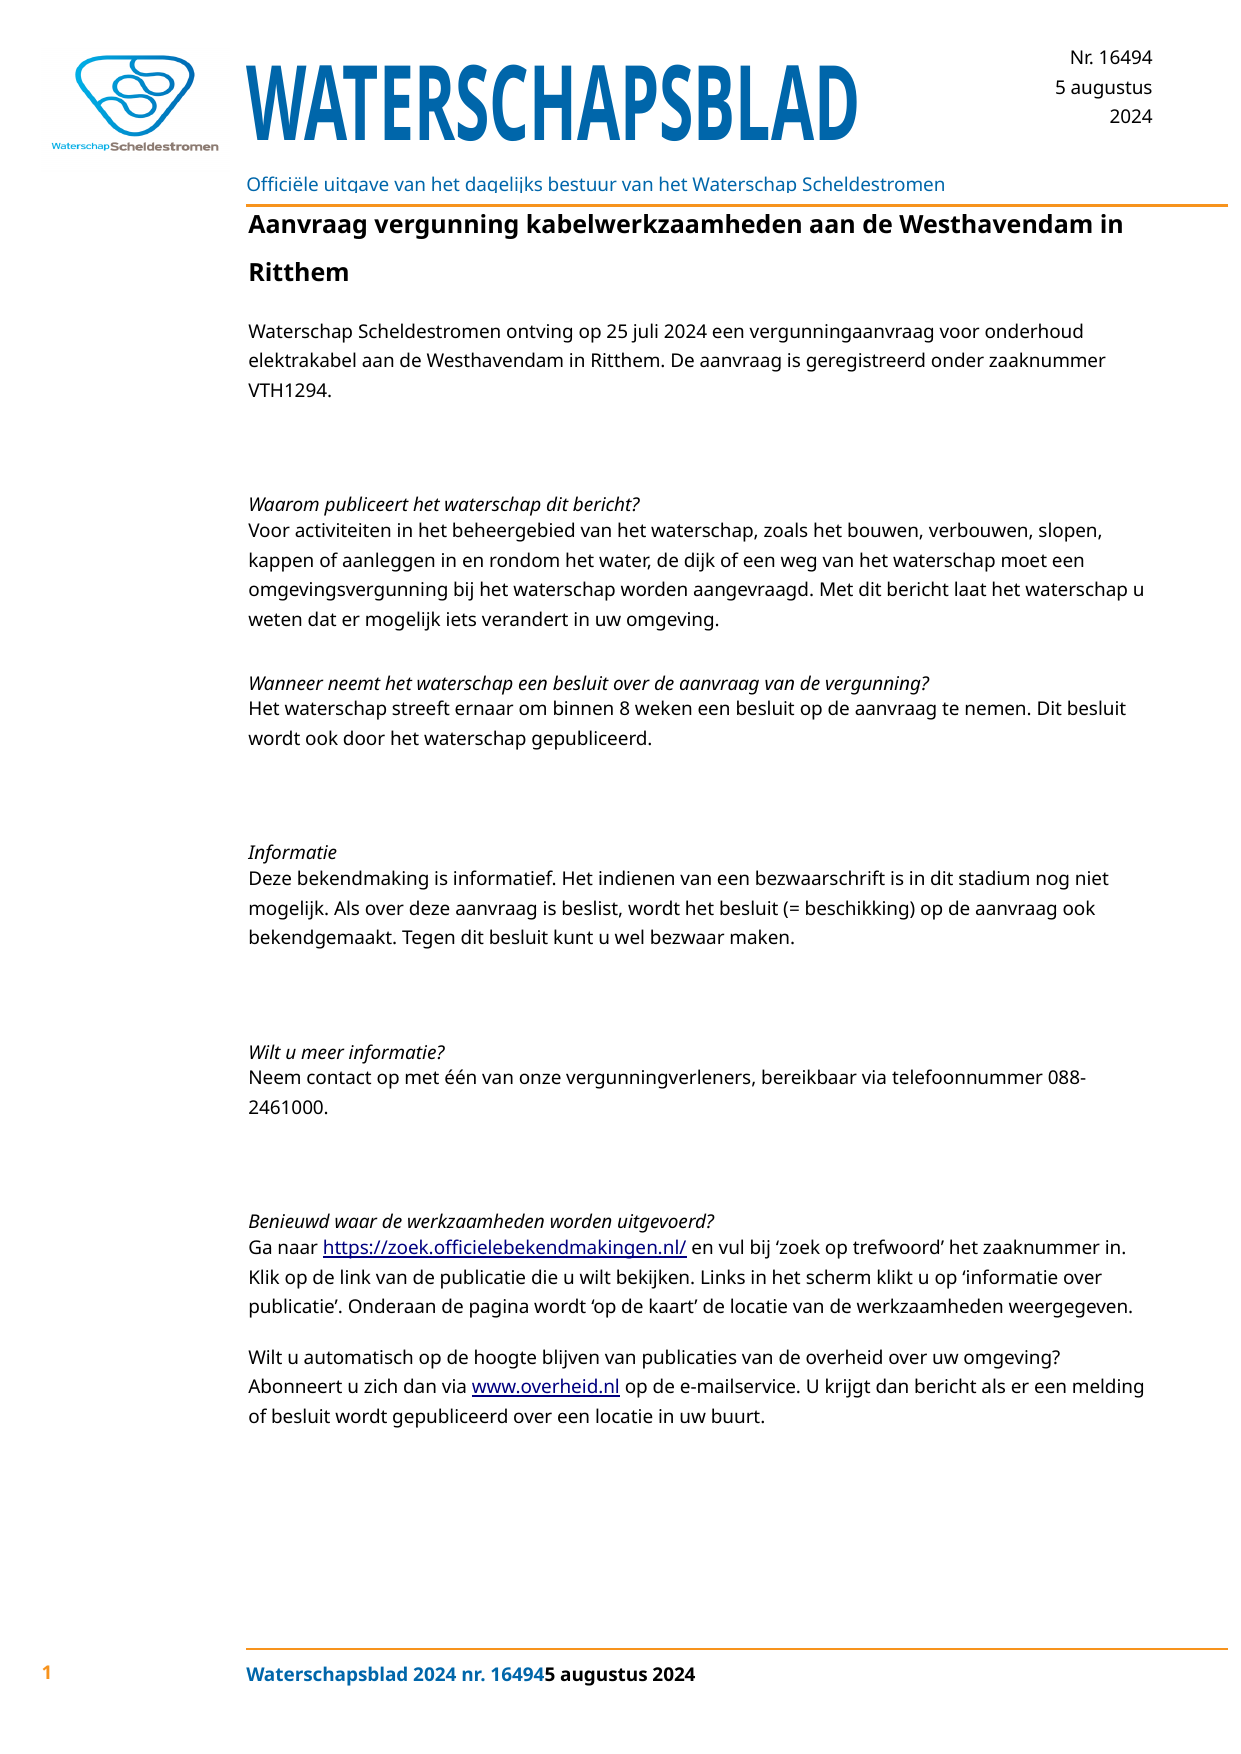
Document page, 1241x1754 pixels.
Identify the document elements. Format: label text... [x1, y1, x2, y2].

text Wanneer neemt het waterschap een besluit over de aanvraag van de vergunning? [248, 670, 1152, 696]
text Wilt u meer informatie? [248, 1039, 1152, 1064]
text Waterschap Scheldestromen ontving op 25 juli 2024 een vergunningaanvraag voor onderhoud elektrakabel aan de Westhavendam in Ritthem. De aanvraag is geregistreerd onder zaaknummer VTH1294. [248, 318, 1152, 403]
text Informatie [248, 839, 1152, 865]
text Neem contact op met één van onze vergunningverleners, bereikbaar via telefoonnummer 088-2461000. [248, 1064, 1152, 1120]
text Aanvraag vergunning kabelwerkzaamheden aan de Westhavendam in Ritthem [248, 207, 1152, 288]
text Voor activiteiten in het beheergebied van het waterschap, zoals het bouwen, verbouwen, slopen, kappen of aanleggen in en rondom het water, de dijk of een weg van het waterschap moet een omgevingsvergunning bij het waterschap worden aangevraagd. Met dit bericht laat het waterschap u weten dat er mogelijk iets verandert in uw omgeving. [248, 517, 1152, 632]
text Het waterschap streeft ernaar om binnen 8 weken een besluit op de aanvraag te nemen. Dit besluit wordt ook door het waterschap gepubliceerd. [248, 696, 1152, 751]
text Waarom publiceert het waterschap dit bericht? [248, 491, 1152, 517]
text Wilt u automatisch op de hoogte blijven van publicaties van de overheid over uw omgeving? Abonneert u zich dan via www.overheid.nl op de e-mailservice. U krijgt dan bericht als er een melding of besluit wordt gepubliceerd over een locatie in uw buurt. [248, 1344, 1152, 1429]
text Deze bekendmaking is informatief. Het indienen van een bezwaarschrift is in dit stadium nog niet mogelijk. Als over deze aanvraag is beslist, wordt het besluit (= beschikking) op de aanvraag ook bekendgemaakt. Tegen dit besluit kunt u wel bezwaar maken. [248, 865, 1152, 950]
text Ga naar https://zoek.officielebekendmakingen.nl/ en vul bij ‘zoek op trefwoord’ het zaaknummer in. Klik op de link van de publicatie die u wilt bekijken. Links in het scherm klikt u op ‘informatie over publicatie’. Onderaan de pagina wordt ‘op de kaart’ de locatie van de werkzaamheden weergegeven. [248, 1234, 1152, 1319]
picture [41, 47, 231, 172]
text Benieuwd waar de werkzaamheden worden uitgevoerd? [248, 1208, 1152, 1234]
